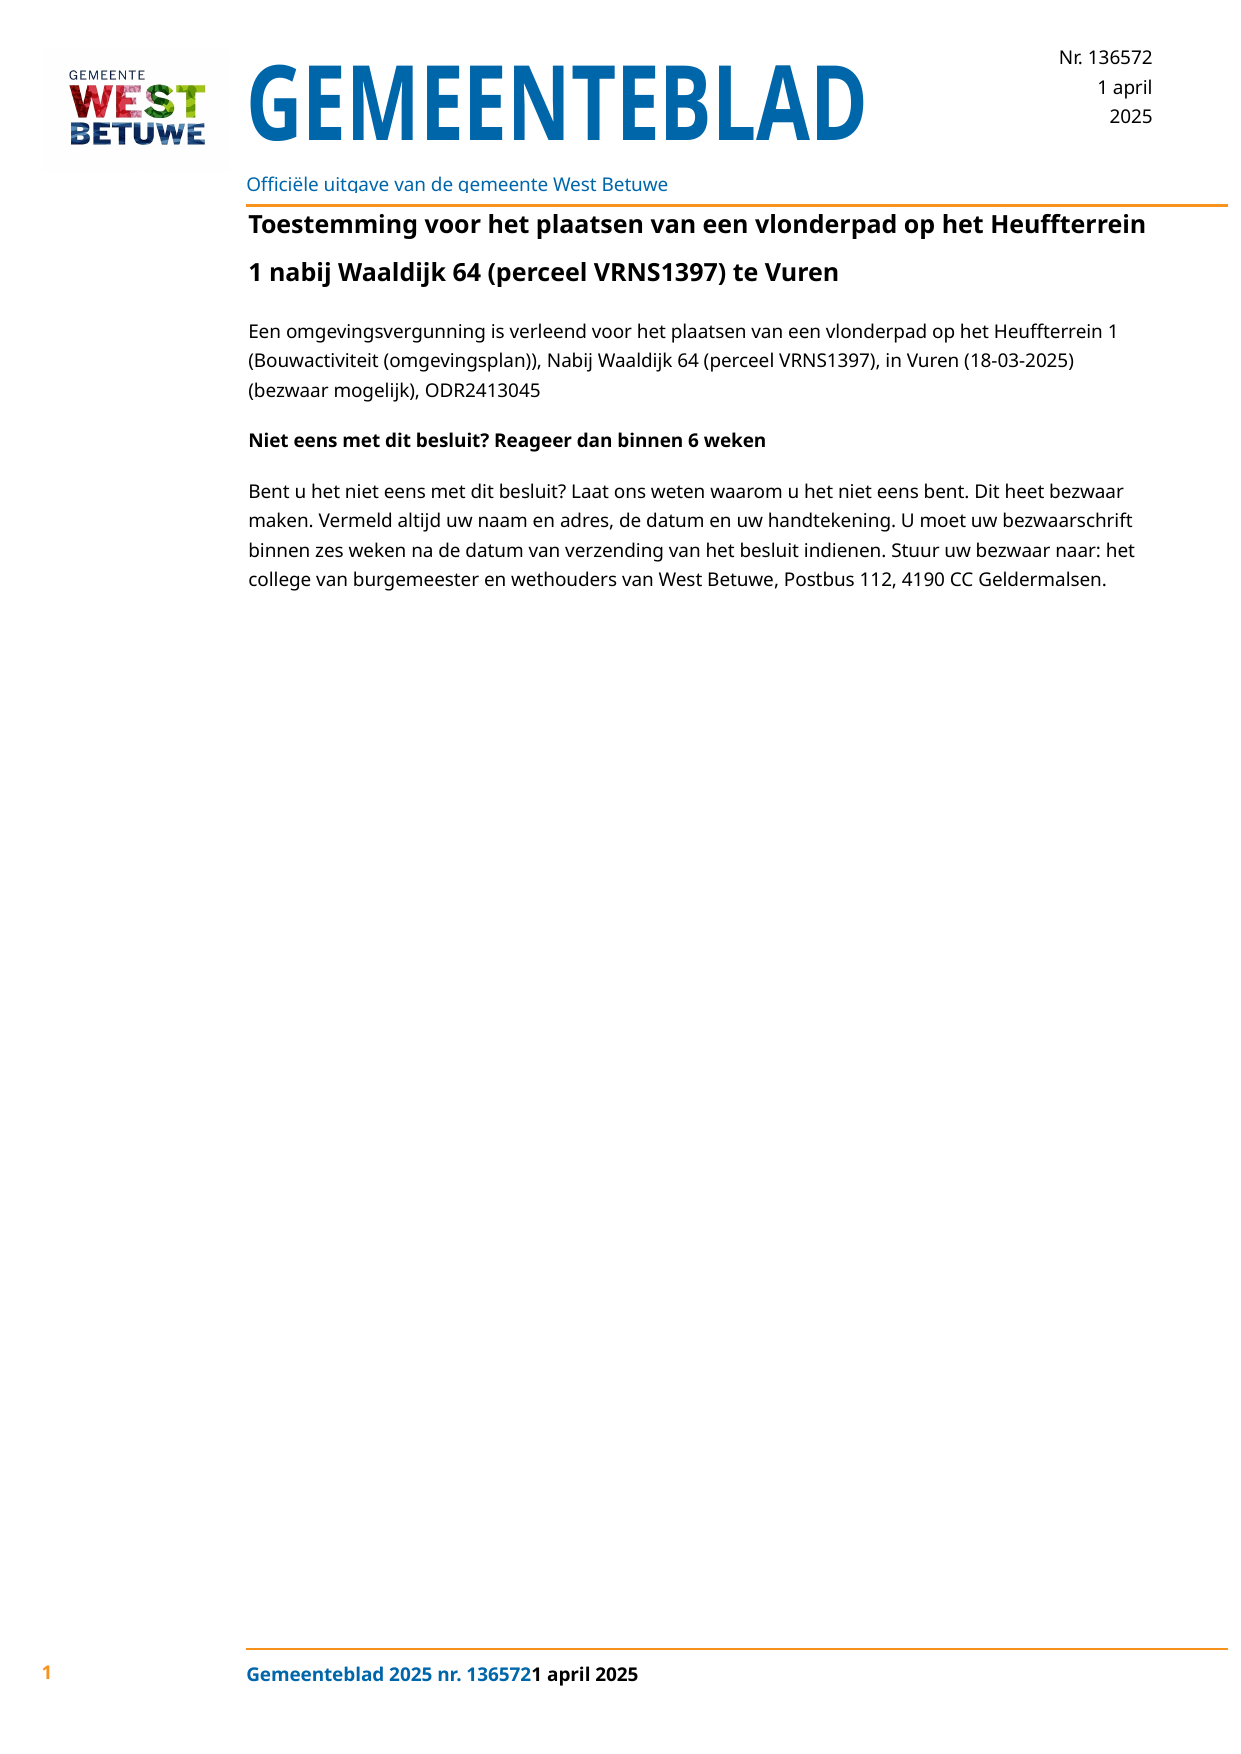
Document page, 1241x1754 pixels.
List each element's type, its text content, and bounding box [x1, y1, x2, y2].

text Toestemming voor het plaatsen van een vlonderpad op het Heuffterrein 1 nabij Waaldijk 64 (perceel VRNS1397) te Vuren [248, 207, 1152, 288]
picture [41, 47, 231, 172]
text Een omgevingsvergunning is verleend voor het plaatsen van een vlonderpad op het Heuffterrein 1 (Bouwactiviteit (omgevingsplan)), Nabij Waaldijk 64 (perceel VRNS1397), in Vuren (18-03-2025) (bezwaar mogelijk), ODR2413045 [248, 318, 1152, 403]
text Bent u het niet eens met dit besluit? Laat ons weten waarom u het niet eens bent. Dit heet bezwaar maken. Vermeld altijd uw naam en adres, de datum en uw handtekening. U moet uw bezwaarschrift binnen zes weken na de datum van verzending van het besluit indienen. Stuur uw bezwaar naar: het college van burgemeester en wethouders van West Betuwe, Postbus 112, 4190 CC Geldermalsen. [248, 478, 1152, 592]
text Niet eens met dit besluit? Reageer dan binnen 6 weken [248, 427, 1152, 453]
